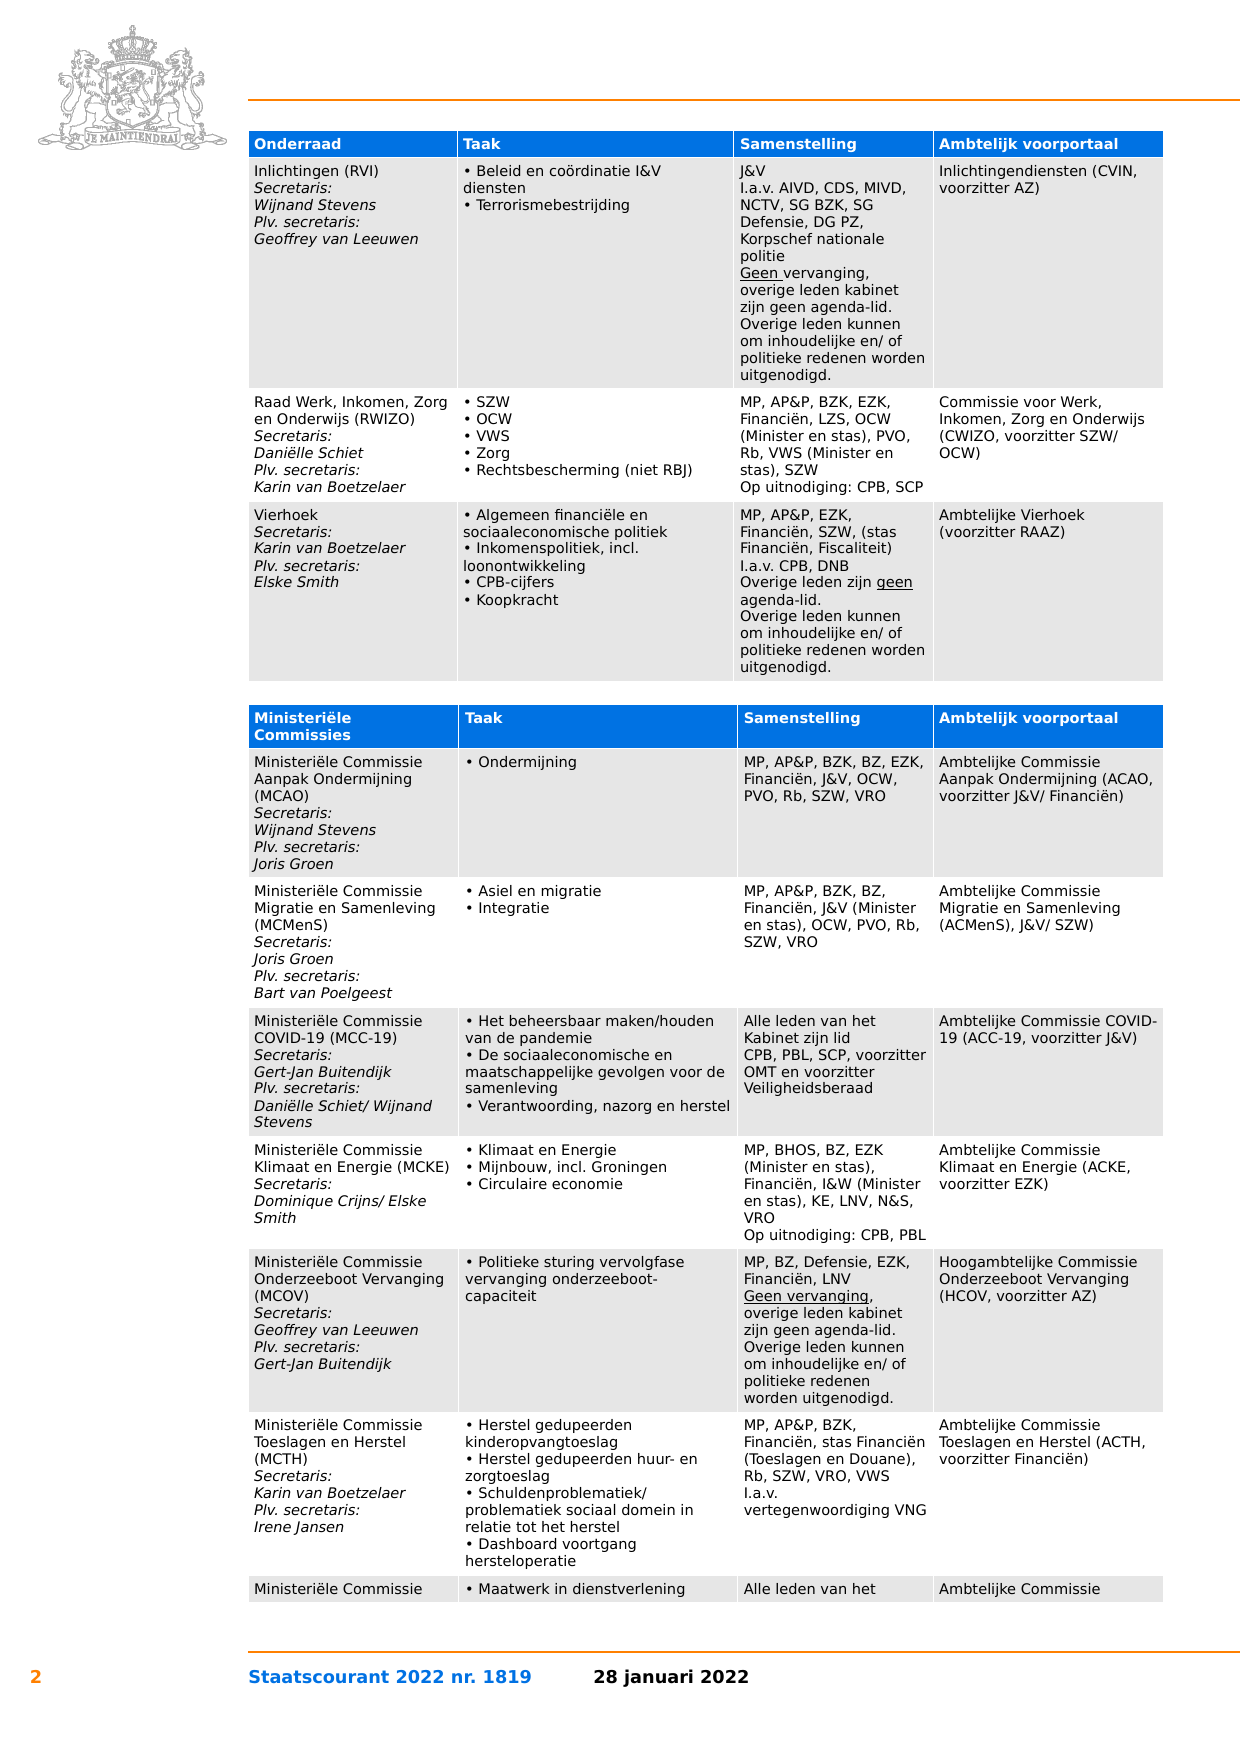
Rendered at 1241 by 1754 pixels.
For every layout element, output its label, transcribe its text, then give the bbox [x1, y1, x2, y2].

table_cell • Beleid en coördinatie I&V diensten • Terrorismebestrijding [458, 158, 733, 388]
picture [38, 25, 227, 150]
table_cell Ministeriële Commissie Toeslagen en Herstel (MCTH) Secretaris: Karin van Boetzelaer Plv. secretaris: Irene Jansen [249, 1413, 458, 1575]
table_cell Raad Werk, Inkomen, Zorg en Onderwijs (RWIZO) Secretaris: Daniëlle Schiet Plv. secretaris: Karin van Boetzelaer [249, 390, 457, 501]
table_cell Ambtelijke Commissie [934, 1576, 1163, 1602]
table_header Onderraad [249, 131, 457, 157]
table_cell Ministeriële Commissie [249, 1576, 458, 1602]
table_header Samenstelling [734, 131, 933, 157]
table_cell Alle leden van het [738, 1576, 933, 1602]
table_cell MP, BHOS, BZ, EZK (Minister en stas), Financiën, I&W (Minister en stas), KE, LNV, N&S, VRO Op uitnodiging: CPB, PBL [738, 1137, 933, 1248]
table_cell • Algemeen financiële en sociaaleconomische politiek • Inkomenspolitiek, incl. loonontwikkeling • CPB-cijfers • Koopkracht [458, 502, 733, 681]
table_header Taak [459, 705, 737, 748]
table_cell Ministeriële Commissie Klimaat en Energie (MCKE) Secretaris: Dominique Crijns/ Elske Smith [249, 1137, 458, 1248]
table_cell Ambtelijke Commissie Migratie en Samenleving (ACMenS), J&V/ SZW) [934, 879, 1163, 1007]
table_cell Vierhoek Secretaris: Karin van Boetzelaer Plv. secretaris: Elske Smith [249, 502, 457, 681]
table_cell Ambtelijke Commissie Klimaat en Energie (ACKE, voorzitter EZK) [934, 1137, 1163, 1248]
table_cell Ambtelijke Commissie Toeslagen en Herstel (ACTH, voorzitter Financiën) [934, 1413, 1163, 1575]
table_cell • Maatwerk in dienstverlening [459, 1576, 737, 1602]
table_cell MP, AP&P, BZK, BZ, EZK, Financiën, J&V, OCW, PVO, Rb, SZW, VRO [738, 749, 933, 877]
table_cell Ambtelijke Vierhoek (voorzitter RAAZ) [934, 502, 1163, 681]
table_cell Ambtelijke Commissie Aanpak Ondermijning (ACAO, voorzitter J&V/ Financiën) [934, 749, 1163, 877]
table_cell Ministeriële Commissie Migratie en Samenleving (MCMenS) Secretaris: Joris Groen Plv. secretaris: Bart van Poelgeest [249, 879, 458, 1007]
table_cell Inlichtingen (RVI) Secretaris: Wijnand Stevens Plv. secretaris: Geoffrey van Leeuwen [249, 158, 457, 388]
table_cell • Asiel en migratie • Integratie [459, 879, 737, 1007]
table_cell • Ondermijning [459, 749, 737, 877]
table_cell MP, AP&P, BZK, Financiën, stas Financiën (Toeslagen en Douane), Rb, SZW, VRO, VWS I.a.v. vertegenwoordiging VNG [738, 1413, 933, 1575]
table_cell • Het beheersbaar maken/houden van de pandemie • De sociaaleconomische en maatschappelijke gevolgen voor de samenleving • Verantwoording, nazorg en herstel [459, 1008, 737, 1136]
table_cell J&V I.a.v. AIVD, CDS, MIVD, NCTV, SG BZK, SG Defensie, DG PZ, Korpschef nationale politie Geen vervanging, overige leden kabinet zijn geen agenda-lid. Overige leden kunnen om inhoudelijke en/ of politieke redenen worden uitgenodigd. [734, 158, 933, 388]
table_cell Ministeriële Commissie COVID-19 (MCC-19) Secretaris: Gert-Jan Buitendijk Plv. secretaris: Daniëlle Schiet/ Wijnand Stevens [249, 1008, 458, 1136]
table_cell MP, AP&P, BZK, BZ, Financiën, J&V (Minister en stas), OCW, PVO, Rb, SZW, VRO [738, 879, 933, 1007]
table_cell Commissie voor Werk, Inkomen, Zorg en Onderwijs (CWIZO, voorzitter SZW/ OCW) [934, 390, 1163, 501]
table_cell Ministeriële Commissie Onderzeeboot Vervanging (MCOV) Secretaris: Geoffrey van Leeuwen Plv. secretaris: Gert-Jan Buitendijk [249, 1249, 458, 1412]
table_cell • Herstel gedupeerden kinderopvangtoeslag • Herstel gedupeerden huur- en zorgtoeslag • Schuldenproblematiek/ problematiek sociaal domein in relatie tot het herstel • Dashboard voortgang hersteloperatie [459, 1413, 737, 1575]
table_header Ministeriële Commissies [249, 705, 458, 748]
table_header Ambtelijk voorportaal [934, 131, 1163, 157]
table_cell Ambtelijke Commissie COVID-19 (ACC-19, voorzitter J&V) [934, 1008, 1163, 1136]
table_cell • Politieke sturing vervolgfase vervanging onderzeeboot- capaciteit [459, 1249, 737, 1412]
table_cell Alle leden van het Kabinet zijn lid CPB, PBL, SCP, voorzitter OMT en voorzitter Veiligheidsberaad [738, 1008, 933, 1136]
table_cell MP, AP&P, BZK, EZK, Financiën, LZS, OCW (Minister en stas), PVO, Rb, VWS (Minister en stas), SZW Op uitnodiging: CPB, SCP [734, 390, 933, 501]
table_header Samenstelling [738, 705, 933, 748]
table_cell MP, BZ, Defensie, EZK, Financiën, LNV Geen vervanging, overige leden kabinet zijn geen agenda-lid. Overige leden kunnen om inhoudelijke en/ of politieke redenen worden uitgenodigd. [738, 1249, 933, 1412]
table_cell Inlichtingendiensten (CVIN, voorzitter AZ) [934, 158, 1163, 388]
table_header Ambtelijk voorportaal [934, 705, 1163, 748]
table_cell • SZW • OCW • VWS • Zorg • Rechtsbescherming (niet RBJ) [458, 390, 733, 501]
table_cell MP, AP&P, EZK, Financiën, SZW, (stas Financiën, Fiscaliteit) I.a.v. CPB, DNB Overige leden zijn geen agenda-lid. Overige leden kunnen om inhoudelijke en/ of politieke redenen worden uitgenodigd. [734, 502, 933, 681]
table_cell Hoogambtelijke Commissie Onderzeeboot Vervanging (HCOV, voorzitter AZ) [934, 1249, 1163, 1412]
table_header Taak [458, 131, 733, 157]
table_cell • Klimaat en Energie • Mijnbouw, incl. Groningen • Circulaire economie [459, 1137, 737, 1248]
table_cell Ministeriële Commissie Aanpak Ondermijning (MCAO) Secretaris: Wijnand Stevens Plv. secretaris: Joris Groen [249, 749, 458, 877]
